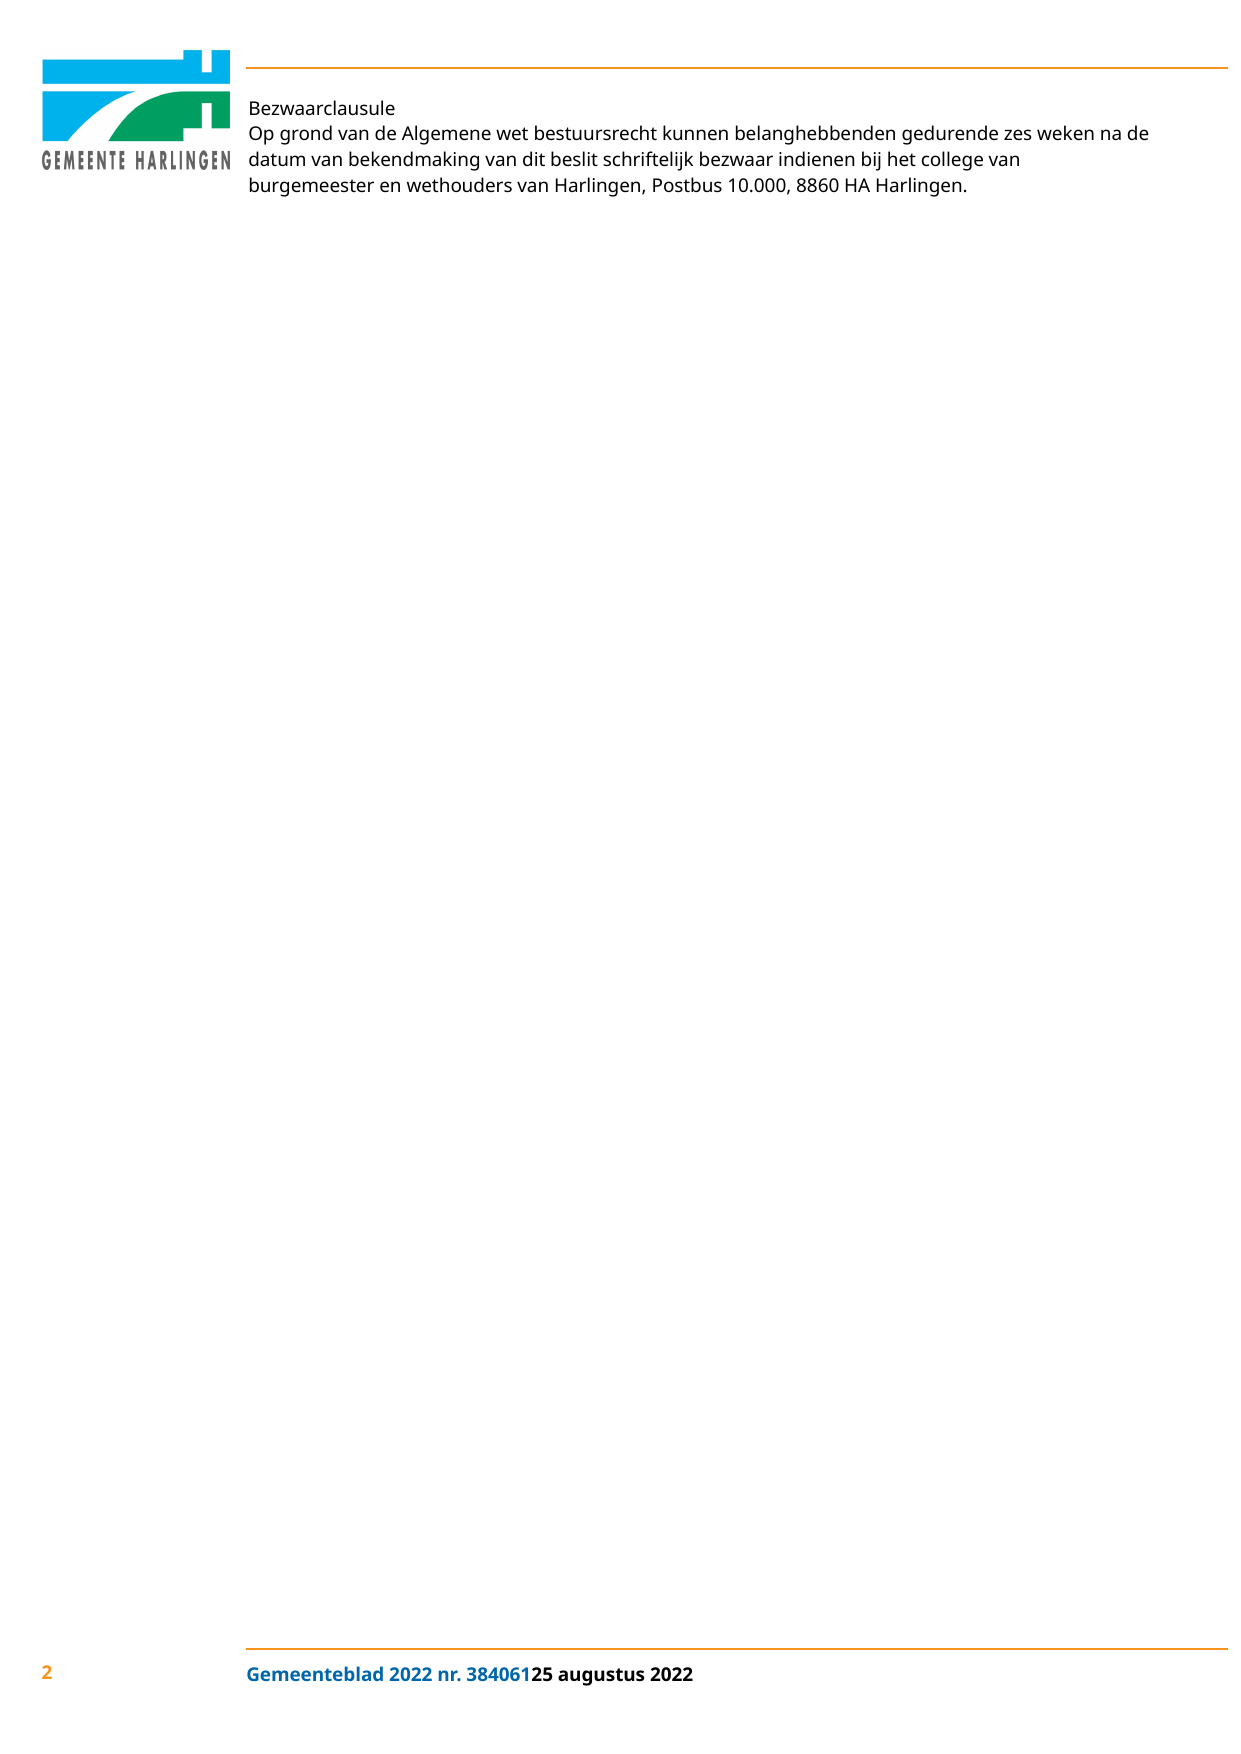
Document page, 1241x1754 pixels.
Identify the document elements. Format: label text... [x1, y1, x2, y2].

picture [41, 47, 231, 172]
text Bezwaarclausule [248, 95, 1152, 121]
text Op grond van de Algemene wet bestuursrecht kunnen belanghebbenden gedurende zes weken na de datum van bekendmaking van dit beslit schriftelijk bezwaar indienen bij het college van burgemeester en wethouders van Harlingen, Postbus 10.000, 8860 HA Harlingen. [248, 121, 1152, 198]
